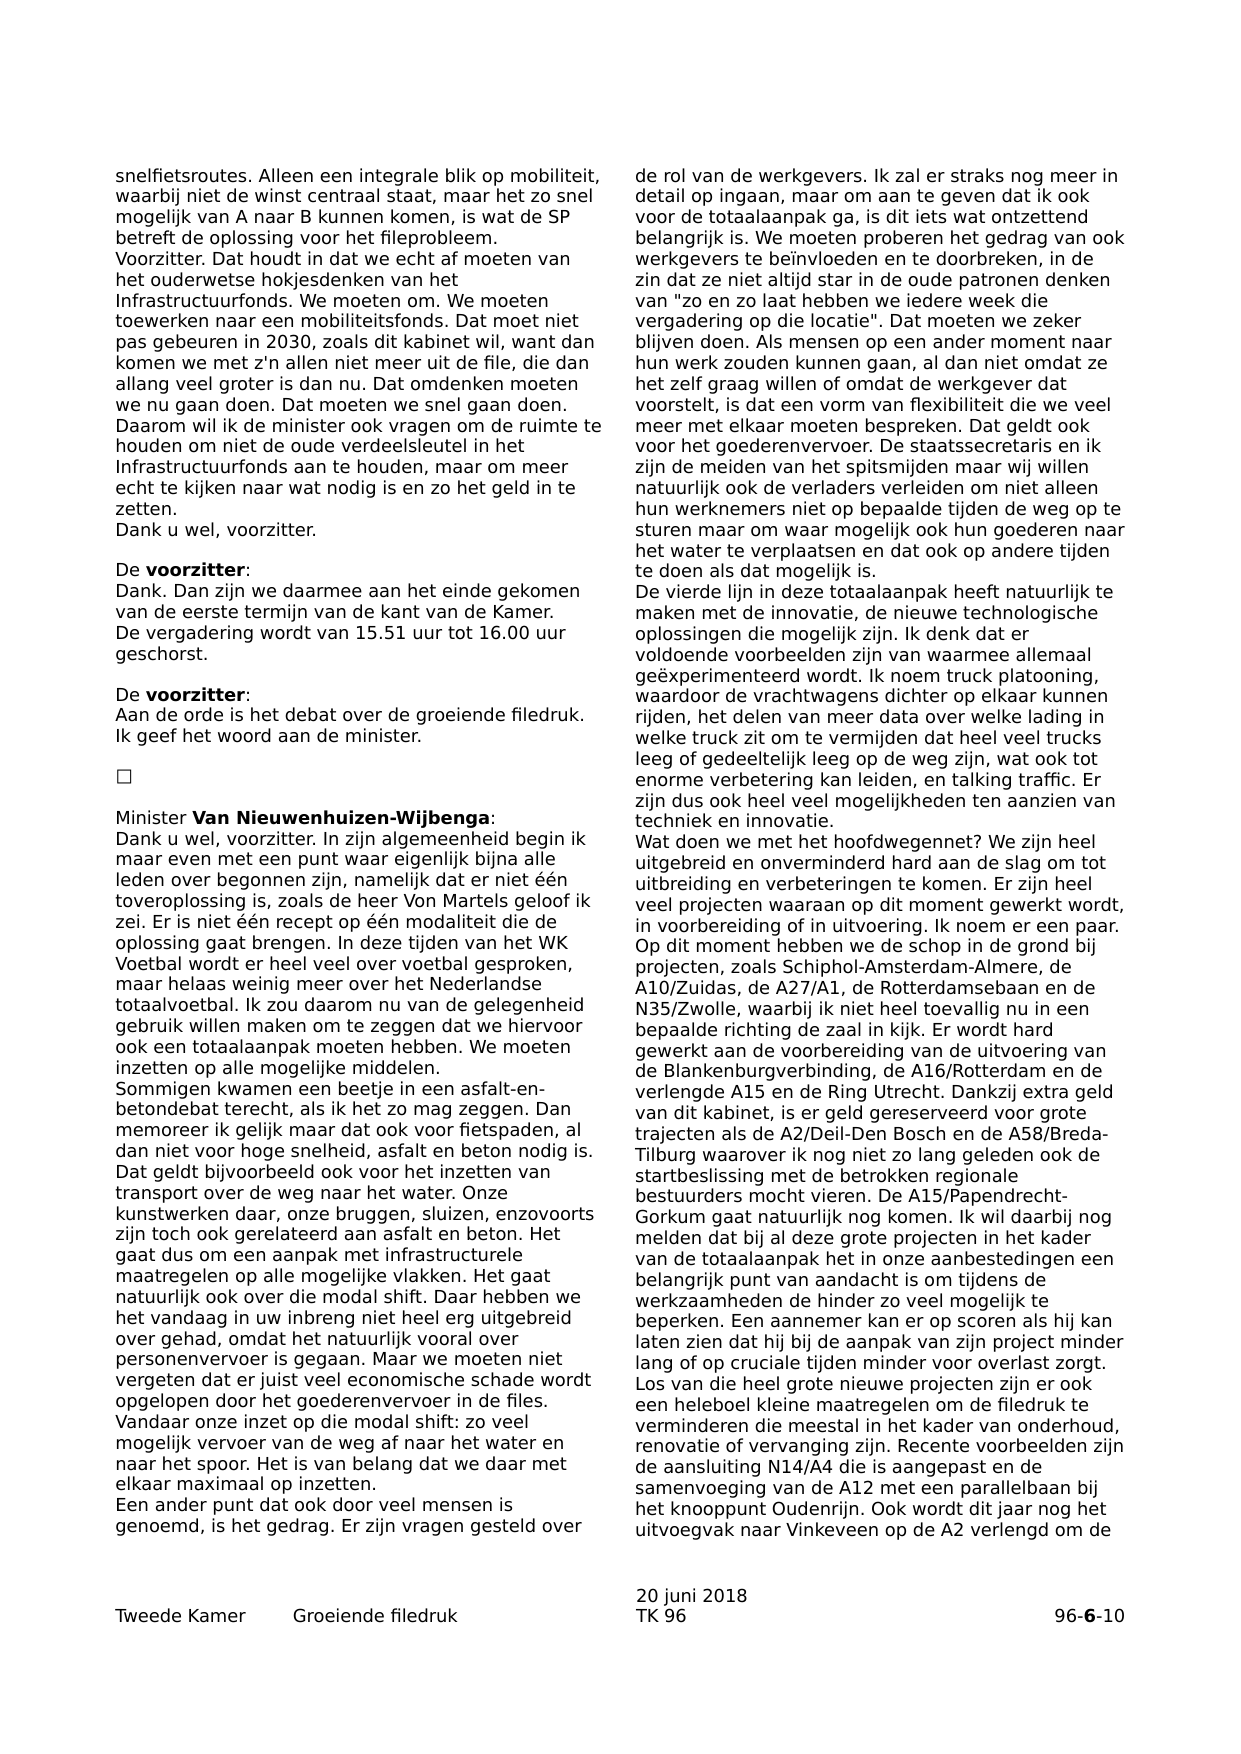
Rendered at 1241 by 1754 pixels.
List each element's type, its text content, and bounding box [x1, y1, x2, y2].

text De vierde lijn in deze totaalaanpak heeft natuurlijk te maken met de innovatie, de nieuwe technologische oplossingen die mogelijk zijn. Ik denk dat er voldoende voorbeelden zijn van waarmee allemaal geëxperimenteerd wordt. Ik noem truck platooning, waardoor de vrachtwagens dichter op elkaar kunnen rijden, het delen van meer data over welke lading in welke truck zit om te vermijden dat heel veel trucks leeg of gedeeltelijk leeg op de weg zijn, wat ook tot enorme verbetering kan leiden, en talking traffic. Er zijn dus ook heel veel mogelijkheden ten aanzien van techniek en innovatie. [635, 582, 1125, 832]
text De vergadering wordt van 15.51 uur tot 16.00 uur geschorst. [115, 623, 605, 664]
text Los van die heel grote nieuwe projecten zijn er ook een heleboel kleine maatregelen om de filedruk te verminderen die meestal in het kader van onderhoud, renovatie of vervanging zijn. Recente voorbeelden zijn de aansluiting N14/A4 die is aangepast en de samenvoeging van de A12 met een parallelbaan bij het knooppunt Oudenrijn. Ook wordt dit jaar nog het uitvoegvak naar Vinkeveen op de A2 verlengd om de [635, 1374, 1125, 1540]
text Een ander punt dat ook door veel mensen is genoemd, is het gedrag. Er zijn vragen gesteld over [115, 1495, 605, 1537]
text Dank u wel, voorzitter. In zijn algemeenheid begin ik maar even met een punt waar eigenlijk bijna alle leden over begonnen zijn, namelijk dat er niet één toveroplossing is, zoals de heer Von Martels geloof ik zei. Er is niet één recept op één modaliteit die de oplossing gaat brengen. In deze tijden van het WK Voetbal wordt er heel veel over voetbal gesproken, maar helaas weinig meer over het Nederlandse totaalvoetbal. Ik zou daarom nu van de gelegenheid gebruik willen maken om te zeggen dat we hiervoor ook een totaalaanpak moeten hebben. We moeten inzetten op alle mogelijke middelen. [115, 828, 605, 1078]
text Voorzitter. Dat houdt in dat we echt af moeten van het ouderwetse hokjesdenken van het Infrastructuurfonds. We moeten om. We moeten toewerken naar een mobiliteitsfonds. Dat moet niet pas gebeuren in 2030, zoals dit kabinet wil, want dan komen we met z'n allen niet meer uit de file, die dan allang veel groter is dan nu. Dat omdenken moeten we nu gaan doen. Dat moeten we snel gaan doen. Daarom wil ik de minister ook vragen om de ruimte te houden om niet de oude verdeelsleutel in het Infrastructuurfonds aan te houden, maar om meer echt te kijken naar wat nodig is en zo het geld in te zetten. [115, 249, 605, 519]
text snelfietsroutes. Alleen een integrale blik op mobiliteit, waarbij niet de winst centraal staat, maar het zo snel mogelijk van A naar B kunnen komen, is wat de SP betreft de oplossing voor het fileprobleem. [115, 165, 605, 249]
text De voorzitter: [115, 684, 605, 705]
text ⬜ [115, 767, 605, 787]
text Sommigen kwamen een beetje in een asfalt-en-betondebat terecht, als ik het zo mag zeggen. Dan memoreer ik gelijk maar dat ook voor fietspaden, al dan niet voor hoge snelheid, asfalt en beton nodig is. Dat geldt bijvoorbeeld ook voor het inzetten van transport over de weg naar het water. Onze kunstwerken daar, onze bruggen, sluizen, enzovoorts zijn toch ook gerelateerd aan asfalt en beton. Het gaat dus om een aanpak met infrastructurele maatregelen op alle mogelijke vlakken. Het gaat natuurlijk ook over die modal shift. Daar hebben we het vandaag in uw inbreng niet heel erg uitgebreid over gehad, omdat het natuurlijk vooral over personenvervoer is gegaan. Maar we moeten niet vergeten dat er juist veel economische schade wordt opgelopen door het goederenvervoer in de files. Vandaar onze inzet op die modal shift: zo veel mogelijk vervoer van de weg af naar het water en naar het spoor. Het is van belang dat we daar met elkaar maximaal op inzetten. [115, 1078, 605, 1495]
text Wat doen we met het hoofdwegennet? We zijn heel uitgebreid en onverminderd hard aan de slag om tot uitbreiding en verbeteringen te komen. Er zijn heel veel projecten waaraan op dit moment gewerkt wordt, in voorbereiding of in uitvoering. Ik noem er een paar. Op dit moment hebben we de schop in de grond bij projecten, zoals Schiphol-Amsterdam-Almere, de A10/Zuidas, de A27/A1, de Rotterdamsebaan en de N35/Zwolle, waarbij ik niet heel toevallig nu in een bepaalde richting de zaal in kijk. Er wordt hard gewerkt aan de voorbereiding van de uitvoering van de Blankenburgverbinding, de A16/Rotterdam en de verlengde A15 en de Ring Utrecht. Dankzij extra geld van dit kabinet, is er geld gereserveerd voor grote trajecten als de A2/Deil-Den Bosch en de A58/Breda-Tilburg waarover ik nog niet zo lang geleden ook de startbeslissing met de betrokken regionale bestuurders mocht vieren. De A15/Papendrecht-Gorkum gaat natuurlijk nog komen. Ik wil daarbij nog melden dat bij al deze grote projecten in het kader van de totaalaanpak het in onze aanbestedingen een belangrijk punt van aandacht is om tijdens de werkzaamheden de hinder zo veel mogelijk te beperken. Een aannemer kan er op scoren als hij kan laten zien dat hij bij de aanpak van zijn project minder lang of op cruciale tijden minder voor overlast zorgt. [635, 832, 1125, 1374]
text Minister Van Nieuwenhuizen-Wijbenga: [115, 807, 605, 828]
text Dank. Dan zijn we daarmee aan het einde gekomen van de eerste termijn van de kant van de Kamer. [115, 581, 605, 623]
text De voorzitter: [115, 560, 605, 581]
text de rol van de werkgevers. Ik zal er straks nog meer in detail op ingaan, maar om aan te geven dat ik ook voor de totaalaanpak ga, is dit iets wat ontzettend belangrijk is. We moeten proberen het gedrag van ook werkgevers te beïnvloeden en te doorbreken, in de zin dat ze niet altijd star in de oude patronen denken van "zo en zo laat hebben we iedere week die vergadering op die locatie". Dat moeten we zeker blijven doen. Als mensen op een ander moment naar hun werk zouden kunnen gaan, al dan niet omdat ze het zelf graag willen of omdat de werkgever dat voorstelt, is dat een vorm van flexibiliteit die we veel meer met elkaar moeten bespreken. Dat geldt ook voor het goederenvervoer. De staatssecretaris en ik zijn de meiden van het spitsmijden maar wij willen natuurlijk ook de verladers verleiden om niet alleen hun werknemers niet op bepaalde tijden de weg op te sturen maar om waar mogelijk ook hun goederen naar het water te verplaatsen en dat ook op andere tijden te doen als dat mogelijk is. [635, 165, 1125, 582]
text Dank u wel, voorzitter. [115, 519, 605, 540]
text Aan de orde is het debat over de groeiende filedruk. Ik geef het woord aan de minister. [115, 705, 605, 747]
